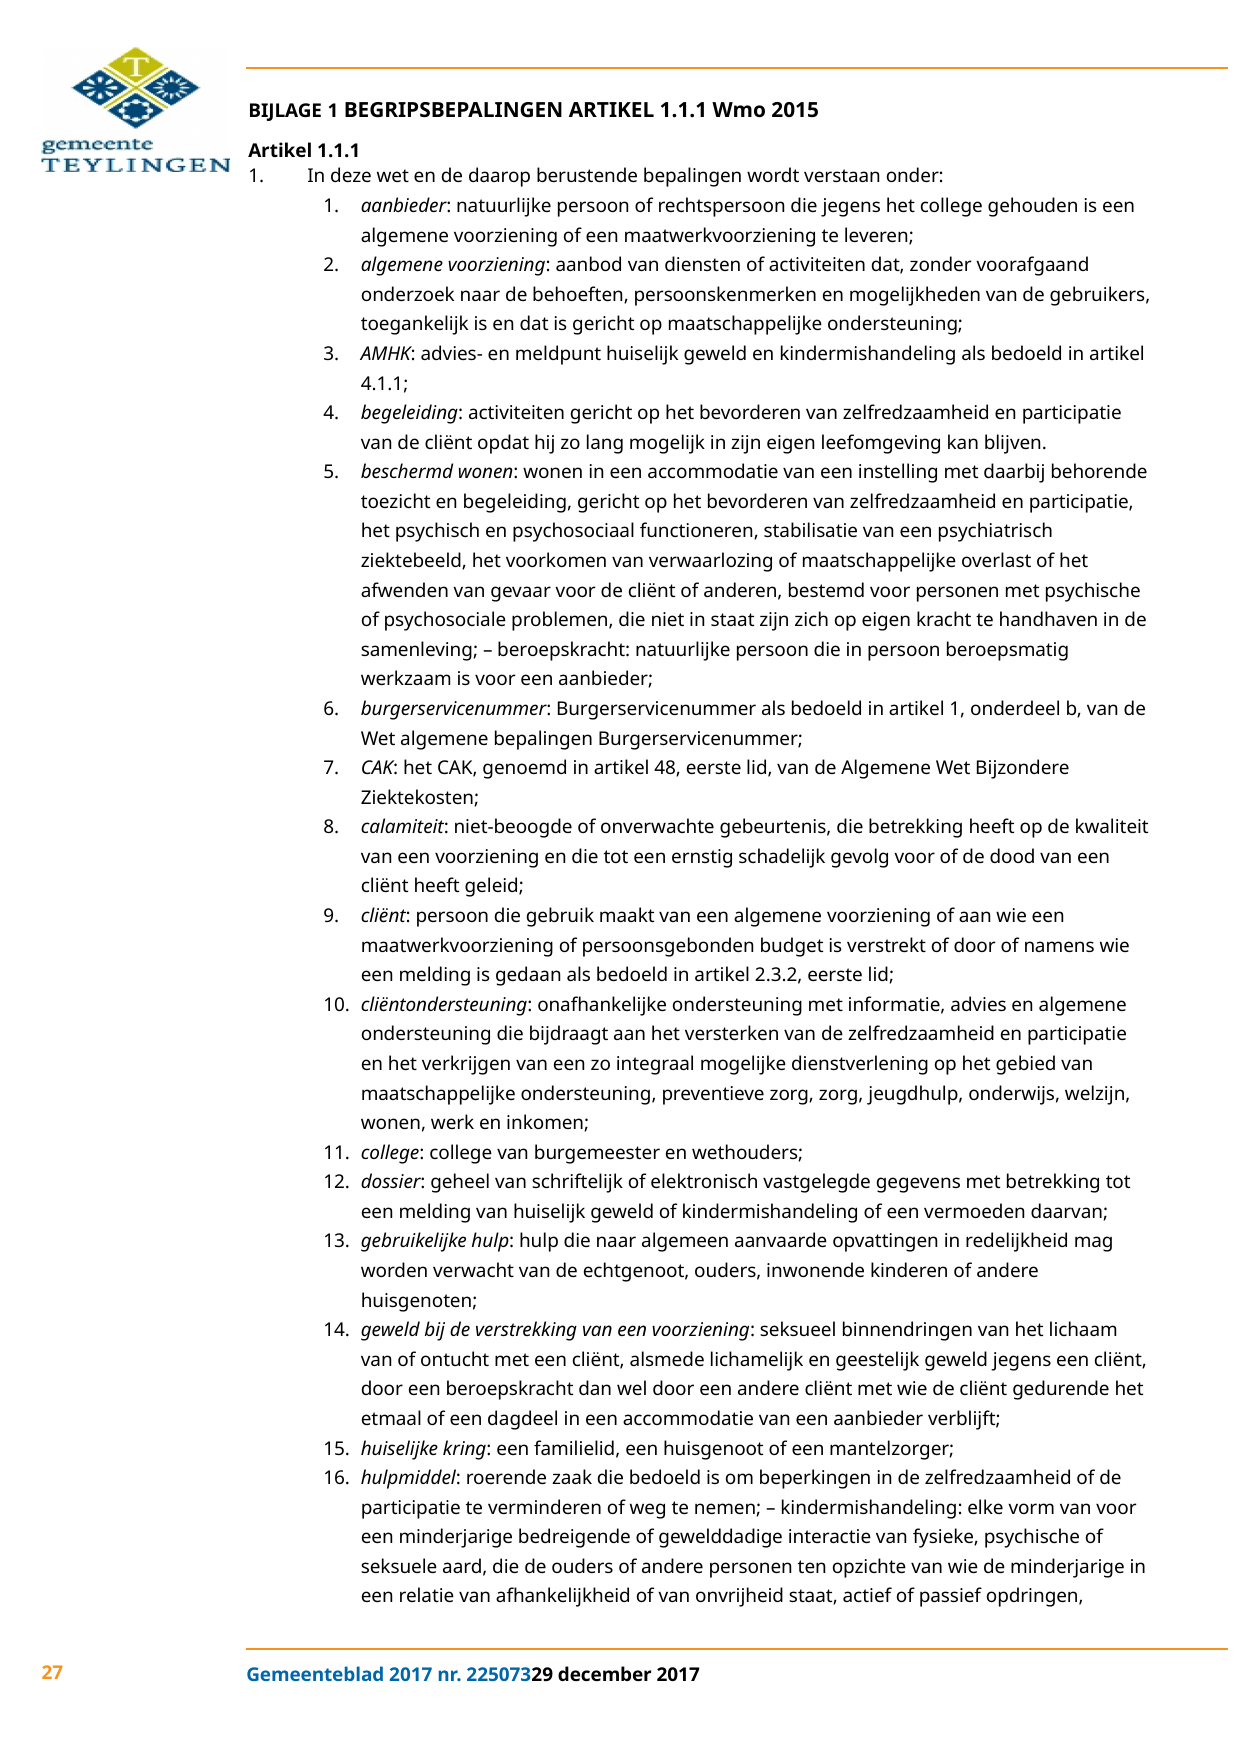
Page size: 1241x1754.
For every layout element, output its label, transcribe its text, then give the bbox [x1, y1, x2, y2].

list cliënt: persoon die gebruik maakt van een algemene voorziening of aan wie een maatwerkvoorziening of persoonsgebonden budget is verstrekt of door of namens wie een melding is gedaan als bedoeld in artikel 2.3.2, eerste lid; [323, 902, 1152, 987]
list college: college van burgemeester en wethouders; [323, 1139, 1152, 1164]
list algemene voorziening: aanbod van diensten of activiteiten dat, zonder voorafgaand onderzoek naar de behoeften, persoonskenmerken en mogelijkheden van de gebruikers, toegankelijk is en dat is gericht op maatschappelijke ondersteuning; [323, 251, 1152, 336]
list huiselijke kring: een familielid, een huisgenoot of een mantelzorger; [323, 1435, 1152, 1460]
list In deze wet en de daarop berustende bepalingen wordt verstaan onder: [248, 163, 1152, 188]
list beschermd wonen: wonen in een accommodatie van een instelling met daarbij behorende toezicht en begeleiding, gericht op het bevorderen van zelfredzaamheid en participatie, het psychisch en psychosociaal functioneren, stabilisatie van een psychiatrisch ziektebeeld, het voorkomen van verwaarlozing of maatschappelijke overlast of het afwenden van gevaar voor de cliënt of anderen, bestemd voor personen met psychische of psychosociale problemen, die niet in staat zijn zich op eigen kracht te handhaven in de samenleving; – beroepskracht: natuurlijke persoon die in persoon beroepsmatig werkzaam is voor een aanbieder; [323, 458, 1152, 691]
list geweld bij de verstrekking van een voorziening: seksueel binnendringen van het lichaam van of ontucht met een cliënt, alsmede lichamelijk en geestelijk geweld jegens een cliënt, door een beroepskracht dan wel door een andere cliënt met wie de cliënt gedurende het etmaal of een dagdeel in een accommodatie van een aanbieder verblijft; [323, 1316, 1152, 1431]
list burgerservicenummer: Burgerservicenummer als bedoeld in artikel 1, onderdeel b, van de Wet algemene bepalingen Burgerservicenummer; [323, 695, 1152, 750]
list dossier: geheel van schriftelijk of elektronisch vastgelegde gegevens met betrekking tot een melding van huiselijk geweld of kindermishandeling of een vermoeden daarvan; [323, 1168, 1152, 1224]
text BIJLAGE 1 BEGRIPSBEPALINGEN ARTIKEL 1.1.1 Wmo 2015 [248, 95, 1152, 123]
list calamiteit: niet-beoogde of onverwachte gebeurtenis, die betrekking heeft op de kwaliteit van een voorziening en die tot een ernstig schadelijk gevolg voor of de dood van een cliënt heeft geleid; [323, 813, 1152, 898]
list gebruikelijke hulp: hulp die naar algemeen aanvaarde opvattingen in redelijkheid mag worden verwacht van de echtgenoot, ouders, inwonende kinderen of andere huisgenoten; [323, 1228, 1152, 1312]
list cliëntondersteuning: onafhankelijke ondersteuning met informatie, advies en algemene ondersteuning die bijdraagt aan het versterken van de zelfredzaamheid en participatie en het verkrijgen van een zo integraal mogelijke dienstverlening op het gebied van maatschappelijke ondersteuning, preventieve zorg, zorg, jeugdhulp, onderwijs, welzijn, wonen, werk en inkomen; [323, 991, 1152, 1135]
list aanbieder: natuurlijke persoon of rechtspersoon die jegens het college gehouden is een algemene voorziening of een maatwerkvoorziening te leveren; [323, 192, 1152, 247]
list AMHK: advies- en meldpunt huiselijk geweld en kindermishandeling als bedoeld in artikel 4.1.1; [323, 340, 1152, 395]
picture [41, 47, 231, 172]
list begeleiding: activiteiten gericht op het bevorderen van zelfredzaamheid en participatie van de cliënt opdat hij zo lang mogelijk in zijn eigen leefomgeving kan blijven. [323, 399, 1152, 454]
list hulpmiddel: roerende zaak die bedoeld is om beperkingen in de zelfredzaamheid of de participatie te verminderen of weg te nemen; – kindermishandeling: elke vorm van voor een minderjarige bedreigende of gewelddadige interactie van fysieke, psychische of seksuele aard, die de ouders of andere personen ten opzichte van wie de minderjarige in een relatie van afhankelijkheid of van onvrijheid staat, actief of passief opdringen, [323, 1464, 1152, 1608]
text Artikel 1.1.1 [248, 137, 1152, 163]
list CAK: het CAK, genoemd in artikel 48, eerste lid, van de Algemene Wet Bijzondere Ziektekosten; [323, 754, 1152, 809]
